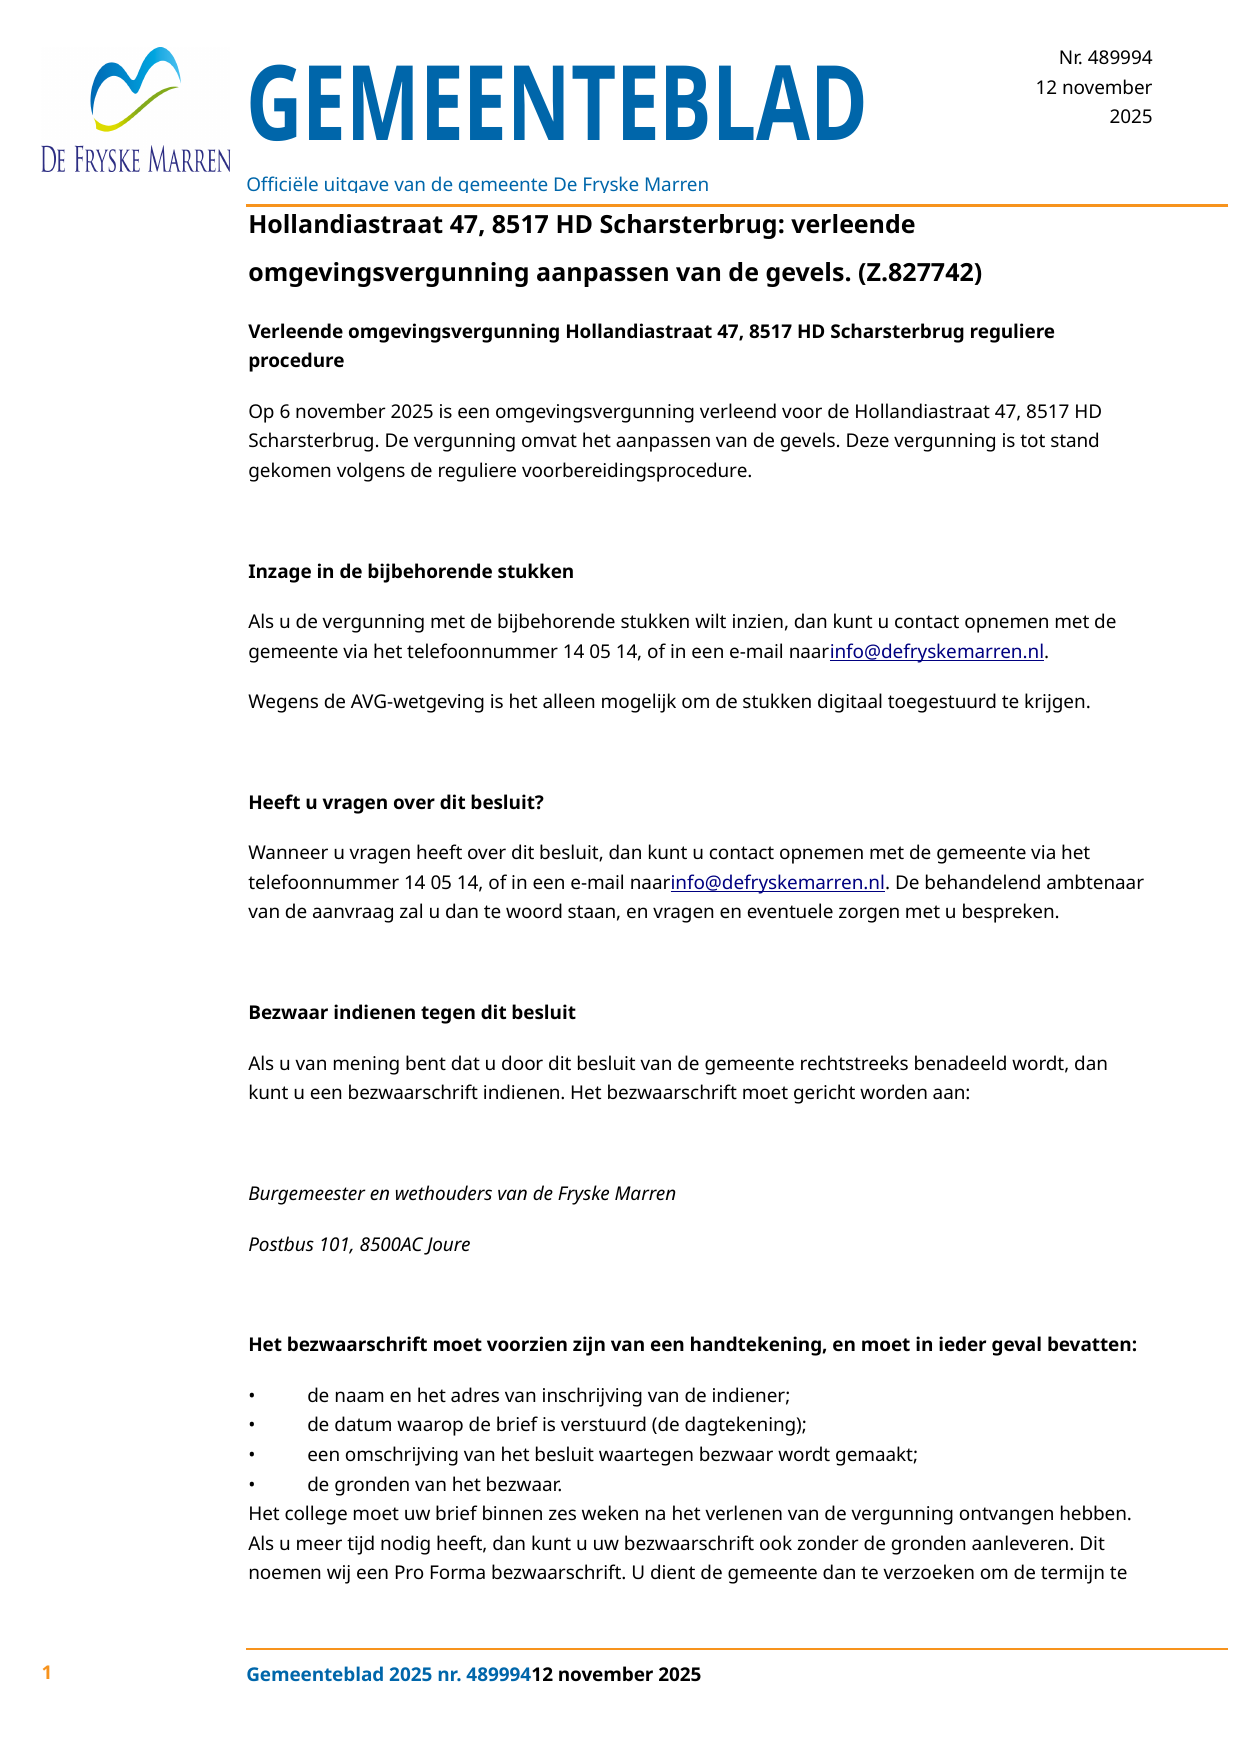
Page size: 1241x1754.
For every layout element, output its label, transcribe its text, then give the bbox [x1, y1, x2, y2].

text Wegens de AVG-wetgeving is het alleen mogelijk om de stukken digitaal toegestuurd te krijgen. [248, 688, 1152, 714]
text Hollandiastraat 47, 8517 HD Scharsterbrug: verleende omgevingsvergunning aanpassen van de gevels. (Z.827742) [248, 207, 1152, 288]
text Als u van mening bent dat u door dit besluit van de gemeente rechtstreeks benadeeld wordt, dan kunt u een bezwaarschrift indienen. Het bezwaarschrift moet gericht worden aan: [248, 1050, 1152, 1105]
picture [41, 47, 231, 172]
list de gronden van het bezwaar. [248, 1471, 1152, 1497]
text Als u de vergunning met de bijbehorende stukken wilt inzien, dan kunt u contact opnemen met de gemeente via het telefoonnummer 14 05 14, of in een e-mail naarinfo@defryskemarren.nl. [248, 608, 1152, 664]
text Postbus 101, 8500AC Joure [248, 1231, 1152, 1257]
text Verleende omgevingsvergunning Hollandiastraat 47, 8517 HD Scharsterbrug reguliere procedure [248, 318, 1152, 373]
text Inzage in de bijbehorende stukken [248, 558, 1152, 584]
list een omschrijving van het besluit waartegen bezwaar wordt gemaakt; [248, 1441, 1152, 1467]
text Heeft u vragen over dit besluit? [248, 789, 1152, 815]
text Het college moet uw brief binnen zes weken na het verlenen van de vergunning ontvangen hebben. Als u meer tijd nodig heeft, dan kunt u uw bezwaarschrift ook zonder de gronden aanleveren. Dit noemen wij een Pro Forma bezwaarschrift. U dient de gemeente dan te verzoeken om de termijn te [248, 1500, 1152, 1585]
text Op 6 november 2025 is een omgevingsvergunning verleend voor de Hollandiastraat 47, 8517 HD Scharsterbrug. De vergunning omvat het aanpassen van de gevels. Deze vergunning is tot stand gekomen volgens de reguliere voorbereidingsprocedure. [248, 398, 1152, 483]
text Burgemeester en wethouders van de Fryske Marren [248, 1180, 1152, 1206]
list de datum waarop de brief is verstuurd (de dagtekening); [248, 1412, 1152, 1437]
list de naam en het adres van inschrijving van de indiener; [248, 1382, 1152, 1408]
text Wanneer u vragen heeft over dit besluit, dan kunt u contact opnemen met de gemeente via het telefoonnummer 14 05 14, of in een e-mail naarinfo@defryskemarren.nl. De behandelend ambtenaar van de aanvraag zal u dan te woord staan, en vragen en eventuele zorgen met u bespreken. [248, 839, 1152, 924]
text Het bezwaarschrift moet voorzien zijn van een handtekening, en moet in ieder geval bevatten: [248, 1332, 1152, 1357]
text Bezwaar indienen tegen dit besluit [248, 999, 1152, 1025]
